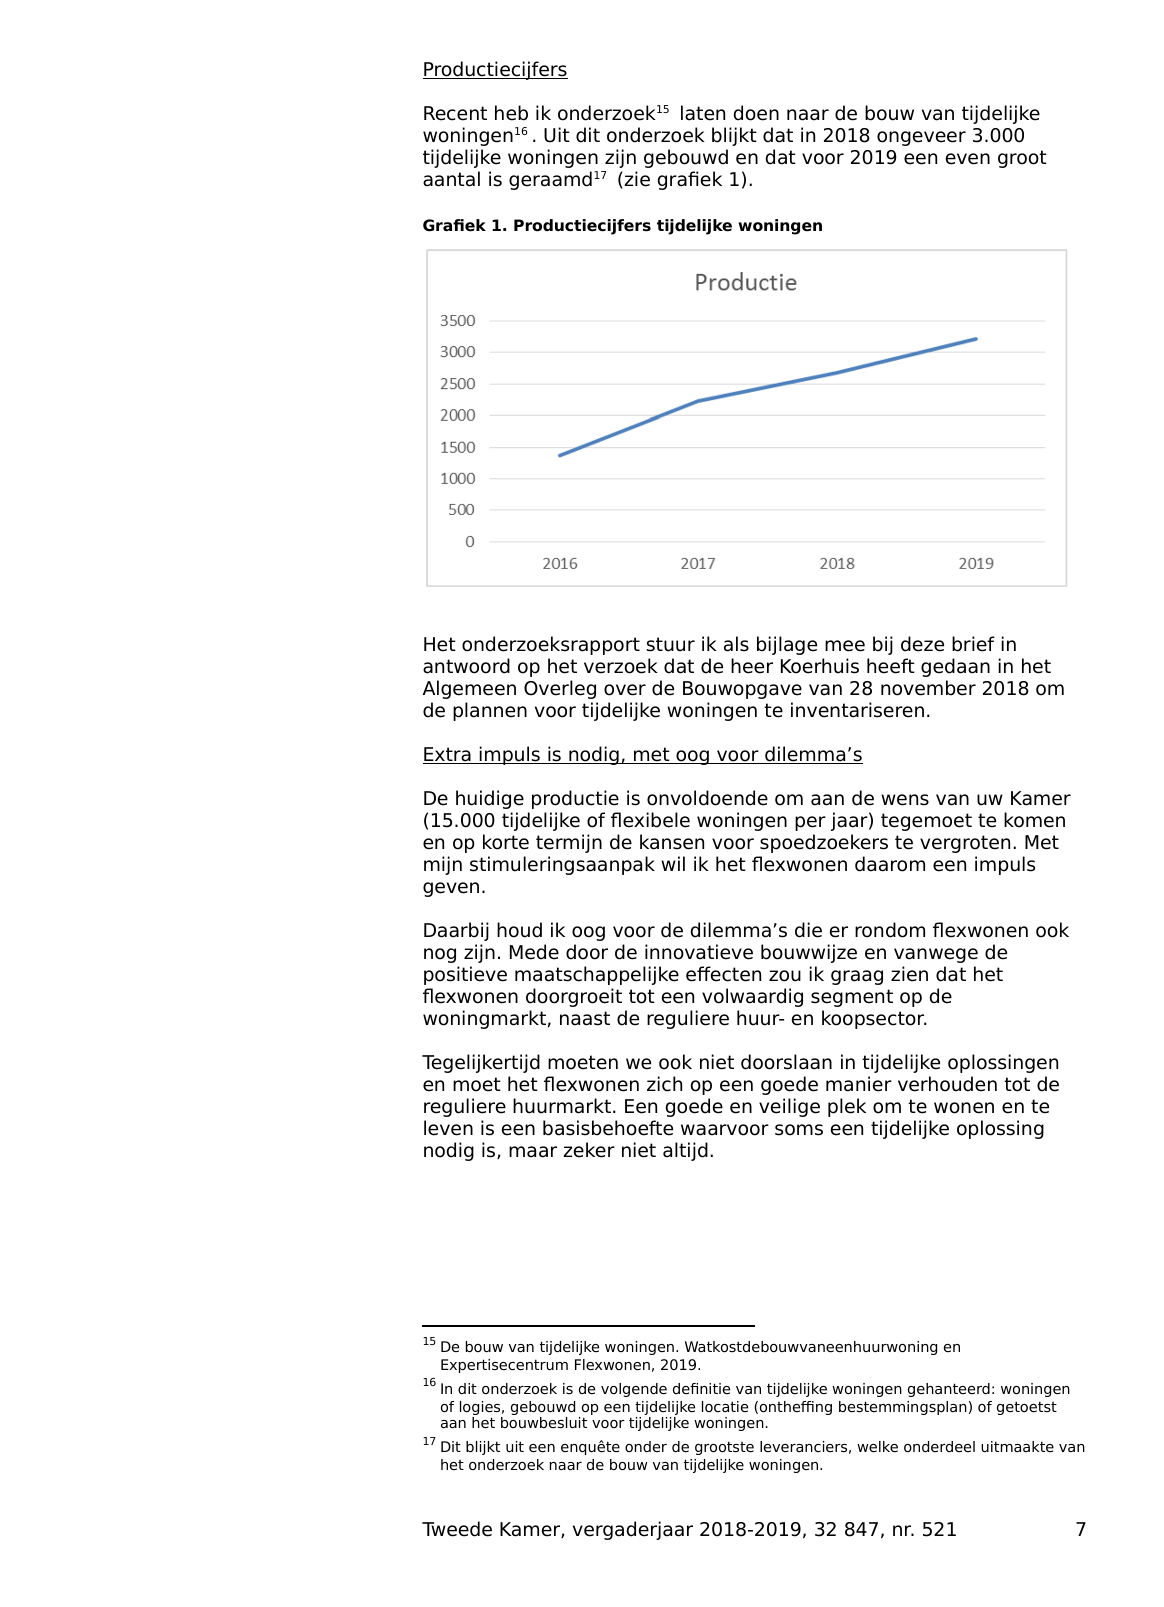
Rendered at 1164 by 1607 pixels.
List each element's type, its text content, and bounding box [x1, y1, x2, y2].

subtitle Productiecijfers [422, 59, 1087, 81]
text Grafiek 1. Productiecijfers tijdelijke woningen [422, 217, 1072, 235]
text De bouw van tijdelijke woningen. Watkostdebouwvaneenhuurwoning en Expertisecentrum Flexwonen, 2019. [422, 1335, 1087, 1374]
text Dit blijkt uit een enquête onder de grootste leveranciers, welke onderdeel uitmaakte van het onderzoek naar de bouw van tijdelijke woningen. [422, 1435, 1087, 1474]
subtitle Extra impuls is nodig, met oog voor dilemma’s [422, 744, 1087, 766]
text Recent heb ik onderzoek laten doen naar de bouw van tijdelijke woningen. Uit dit onderzoek blijkt dat in 2018 ongeveer 3.000 tijdelijke woningen zijn gebouwd en dat voor 2019 een even groot aantal is geraamd (zie grafiek 1). [422, 103, 1087, 191]
picture [422, 247, 1072, 590]
text De huidige productie is onvoldoende om aan de wens van uw Kamer (15.000 tijdelijke of flexibele woningen per jaar) tegemoet te komen en op korte termijn de kansen voor spoedzoekers te vergroten. Met mijn stimuleringsaanpak wil ik het flexwonen daarom een impuls geven. [422, 788, 1087, 898]
text Het onderzoeksrapport stuur ik als bijlage mee bij deze brief in antwoord op het verzoek dat de heer Koerhuis heeft gedaan in het Algemeen Overleg over de Bouwopgave van 28 november 2018 om de plannen voor tijdelijke woningen te inventariseren. [422, 634, 1087, 722]
text In dit onderzoek is de volgende definitie van tijdelijke woningen gehanteerd: woningen of logies, gebouwd op een tijdelijke locatie (ontheffing bestemmingsplan) of getoetst aan het bouwbesluit voor tijdelijke woningen. [422, 1377, 1087, 1432]
text Tegelijkertijd moeten we ook niet doorslaan in tijdelijke oplossingen en moet het flexwonen zich op een goede manier verhouden tot de reguliere huurmarkt. Een goede en veilige plek om te wonen en te leven is een basisbehoefte waarvoor soms een tijdelijke oplossing nodig is, maar zeker niet altijd. [422, 1052, 1087, 1162]
text Daarbij houd ik oog voor de dilemma’s die er rondom flexwonen ook nog zijn. Mede door de innovatieve bouwwijze en vanwege de positieve maatschappelijke effecten zou ik graag zien dat het flexwonen doorgroeit tot een volwaardig segment op de woningmarkt, naast de reguliere huur- en koopsector. [422, 920, 1087, 1030]
